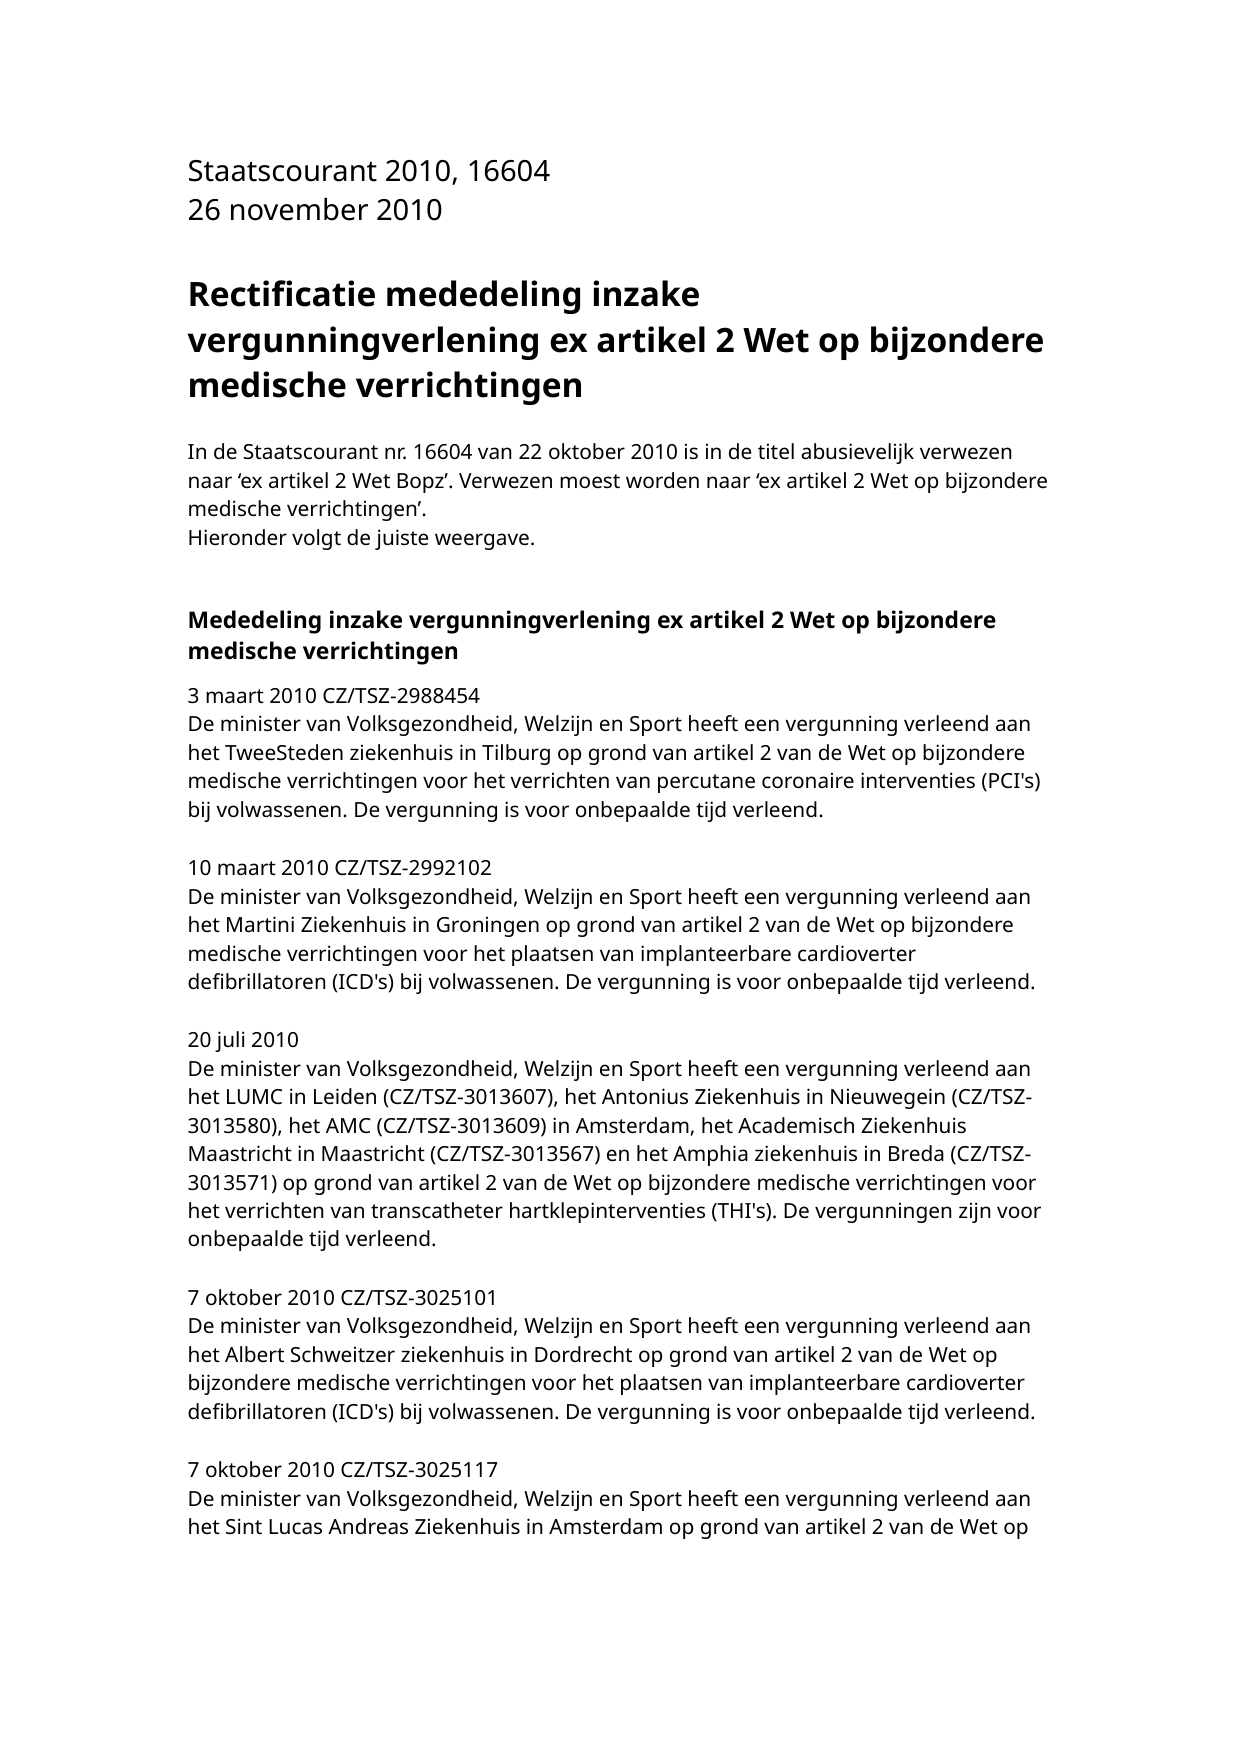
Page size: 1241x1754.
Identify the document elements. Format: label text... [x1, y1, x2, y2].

text De minister van Volksgezondheid, Welzijn en Sport heeft een vergunning verleend aan het TweeSteden ziekenhuis in Tilburg op grond van artikel 2 van de Wet op bijzondere medische verrichtingen voor het verrichten van percutane coronaire interventies (PCI's) bij volwassenen. De vergunning is voor onbepaalde tijd verleend. [187, 709, 1053, 823]
text Hieronder volgt de juiste weergave. [187, 523, 1053, 551]
text 10 maart 2010 CZ/TSZ-2992102 [187, 853, 1053, 882]
text De minister van Volksgezondheid, Welzijn en Sport heeft een vergunning verleend aan het LUMC in Leiden (CZ/TSZ-3013607), het Antonius Ziekenhuis in Nieuwegein (CZ/TSZ-3013580), het AMC (CZ/TSZ-3013609) in Amsterdam, het Academisch Ziekenhuis Maastricht in Maastricht (CZ/TSZ-3013567) en het Amphia ziekenhuis in Breda (CZ/TSZ-3013571) op grond van artikel 2 van de Wet op bijzondere medische verrichtingen voor het verrichten van transcatheter hartklepinterventies (THI's). De vergunningen zijn voor onbepaalde tijd verleend. [187, 1054, 1053, 1253]
subtitle Rectificatie mededeling inzake vergunningverlening ex artikel 2 Wet op bijzondere medische verrichtingen [187, 271, 1053, 407]
text 7 oktober 2010 CZ/TSZ-3025101 [187, 1283, 1053, 1311]
text In de Staatscourant nr. 16604 van 22 oktober 2010 is in de titel abusievelijk verwezen naar ‘ex artikel 2 Wet Bopz’. Verwezen moest worden naar ‘ex artikel 2 Wet op bijzondere medische verrichtingen’. [187, 437, 1053, 523]
text De minister van Volksgezondheid, Welzijn en Sport heeft een vergunning verleend aan het Martini Ziekenhuis in Groningen op grond van artikel 2 van de Wet op bijzondere medische verrichtingen voor het plaatsen van implanteerbare cardioverter defibrillatoren (ICD's) bij volwassenen. De vergunning is voor onbepaalde tijd verleend. [187, 882, 1053, 996]
subtitle Mededeling inzake vergunningverlening ex artikel 2 Wet op bijzondere medische verrichtingen [187, 604, 1053, 666]
text De minister van Volksgezondheid, Welzijn en Sport heeft een vergunning verleend aan het Sint Lucas Andreas Ziekenhuis in Amsterdam op grond van artikel 2 van de Wet op [187, 1484, 1053, 1541]
text De minister van Volksgezondheid, Welzijn en Sport heeft een vergunning verleend aan het Albert Schweitzer ziekenhuis in Dordrecht op grond van artikel 2 van de Wet op bijzondere medische verrichtingen voor het plaatsen van implanteerbare cardioverter defibrillatoren (ICD's) bij volwassenen. De vergunning is voor onbepaalde tijd verleend. [187, 1311, 1053, 1425]
text Staatscourant 2010, 16604 [187, 150, 1053, 190]
text 3 maart 2010 CZ/TSZ-2988454 [187, 681, 1053, 709]
text 26 november 2010 [187, 190, 1053, 229]
text 20 juli 2010 [187, 1026, 1053, 1054]
text 7 oktober 2010 CZ/TSZ-3025117 [187, 1455, 1053, 1484]
